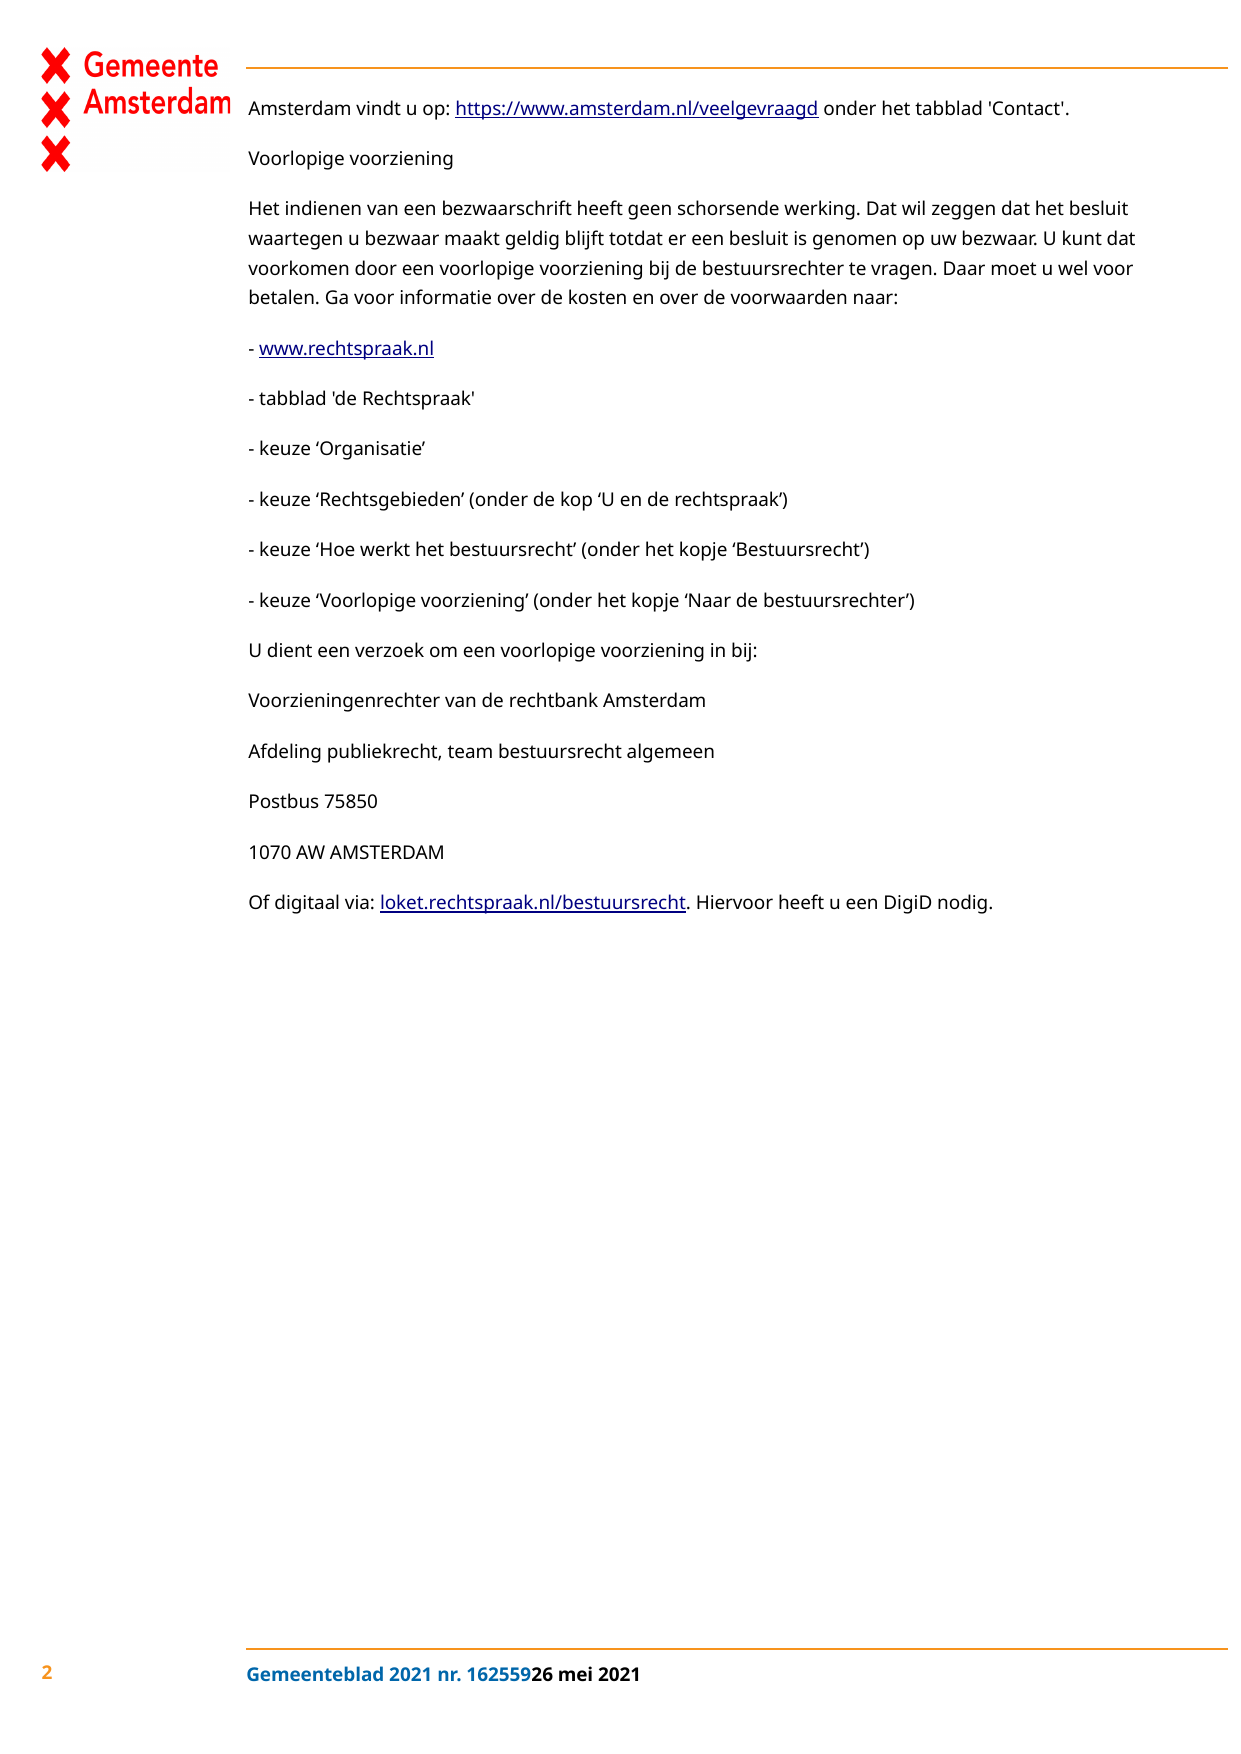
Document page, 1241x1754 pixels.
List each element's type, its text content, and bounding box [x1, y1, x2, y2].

text Afdeling publiekrecht, team bestuursrecht algemeen [248, 738, 1152, 764]
text Amsterdam vindt u op: https://www.amsterdam.nl/veelgevraagd onder het tabblad 'Contact'. [248, 95, 1152, 121]
text - keuze ‘Organisatie’ [248, 436, 1152, 461]
text Het indienen van een bezwaarschrift heeft geen schorsende werking. Dat wil zeggen dat het besluit waartegen u bezwaar maakt geldig blijft totdat er een besluit is genomen op uw bezwaar. U kunt dat voorkomen door een voorlopige voorziening bij de bestuursrechter te vragen. Daar moet u wel voor betalen. Ga voor informatie over de kosten en over de voorwaarden naar: [248, 196, 1152, 310]
text - keuze ‘Hoe werkt het bestuursrecht’ (onder het kopje ‘Bestuursrecht’) [248, 536, 1152, 562]
text Voorlopige voorziening [248, 145, 1152, 171]
text 1070 AW AMSTERDAM [248, 839, 1152, 865]
text - www.rechtspraak.nl [248, 335, 1152, 361]
text Voorzieningenrechter van de rechtbank Amsterdam [248, 688, 1152, 713]
text Postbus 75850 [248, 788, 1152, 814]
text - keuze ‘Voorlopige voorziening’ (onder het kopje ‘Naar de bestuursrechter’) [248, 587, 1152, 613]
text - keuze ‘Rechtsgebieden’ (onder de kop ‘U en de rechtspraak’) [248, 486, 1152, 512]
text Of digitaal via: loket.rechtspraak.nl/bestuursrecht. Hiervoor heeft u een DigiD nodig. [248, 889, 1152, 915]
text U dient een verzoek om een voorlopige voorziening in bij: [248, 637, 1152, 663]
text - tabblad 'de Rechtspraak' [248, 385, 1152, 411]
picture [41, 47, 231, 172]
